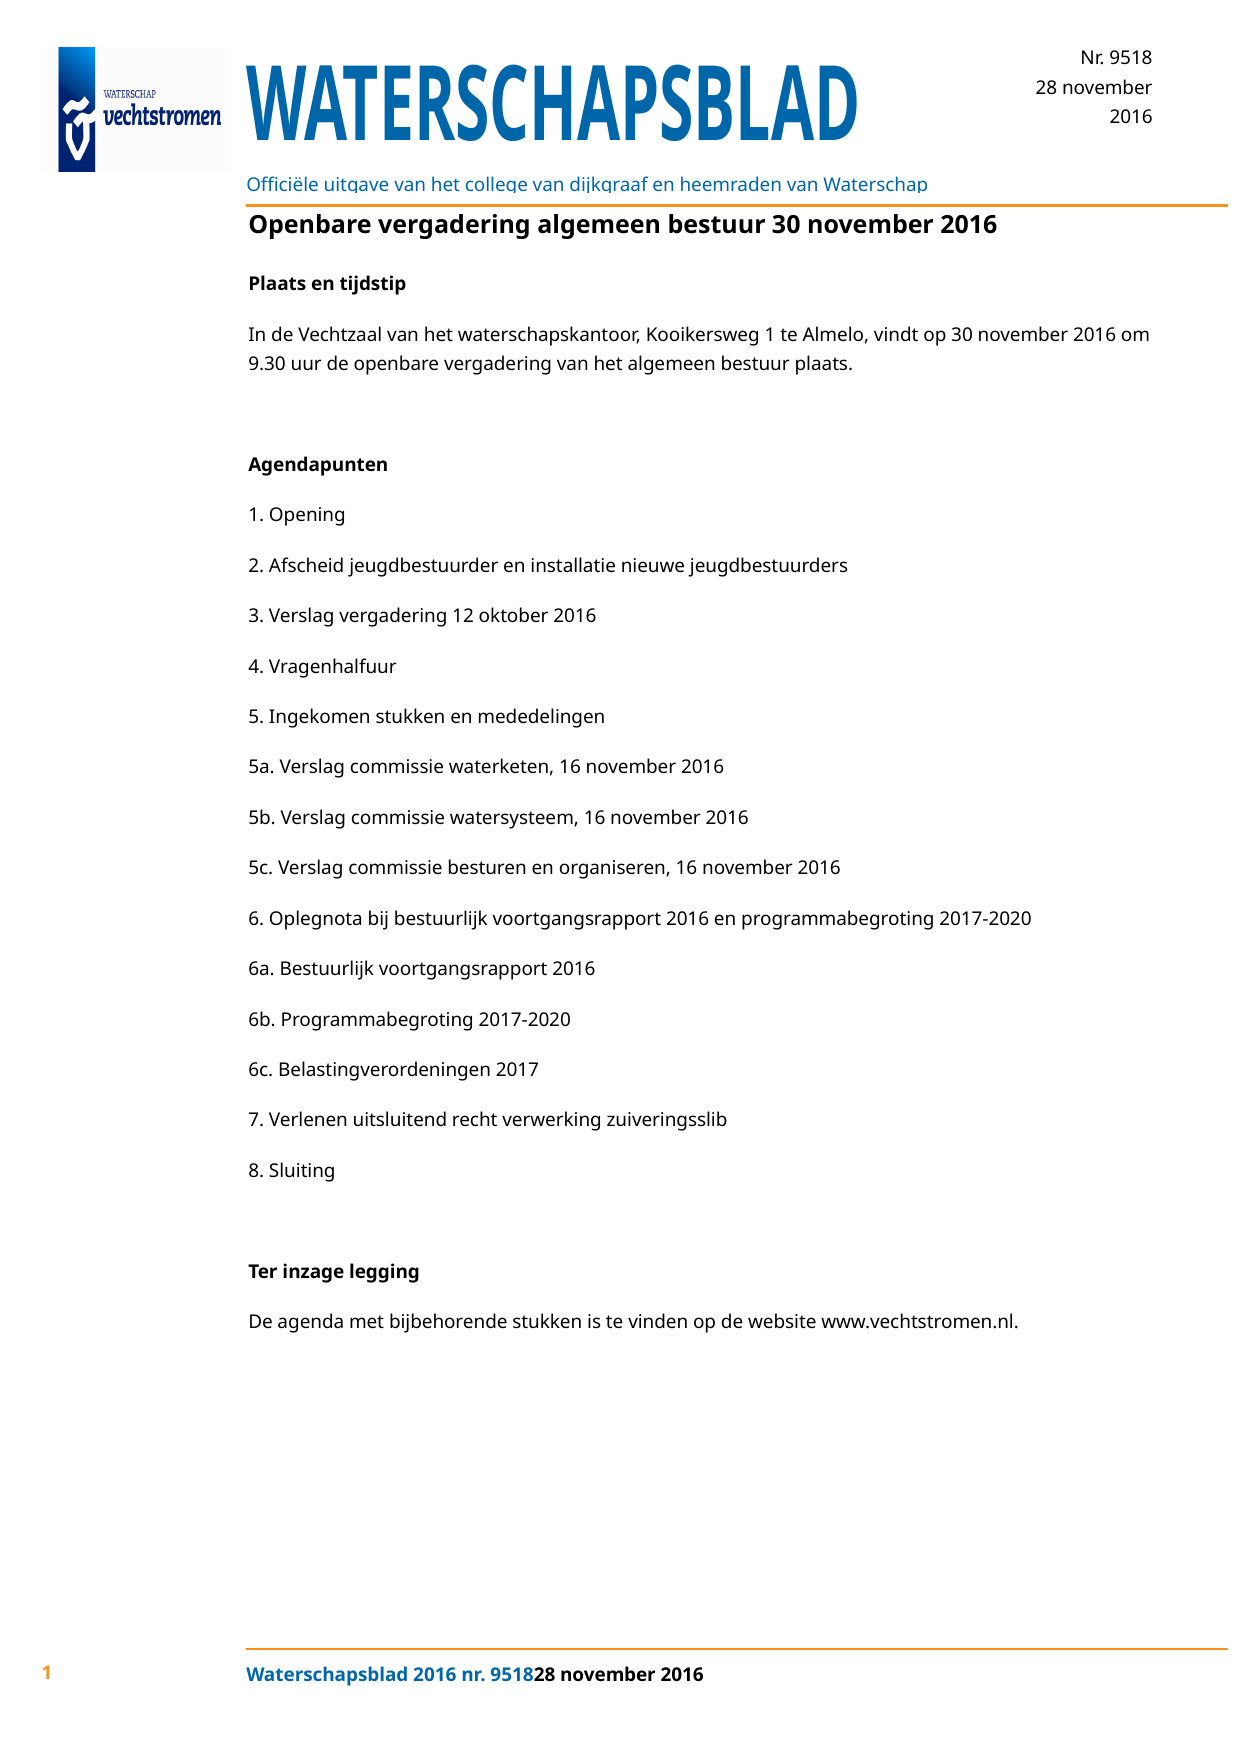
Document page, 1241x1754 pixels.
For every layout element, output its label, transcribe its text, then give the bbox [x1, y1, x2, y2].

picture [41, 47, 231, 172]
text 1. Opening [248, 502, 1152, 527]
text 6c. Belastingverordeningen 2017 [248, 1056, 1152, 1082]
text 7. Verlenen uitsluitend recht verwerking zuiveringsslib [248, 1107, 1152, 1132]
text Agendapunten [248, 451, 1152, 477]
text 5a. Verslag commissie waterketen, 16 november 2016 [248, 754, 1152, 779]
text 5. Ingekomen stukken en mededelingen [248, 703, 1152, 729]
text 8. Sluiting [248, 1157, 1152, 1183]
text 2. Afscheid jeugdbestuurder en installatie nieuwe jeugdbestuurders [248, 552, 1152, 578]
text 5c. Verslag commissie besturen en organiseren, 16 november 2016 [248, 854, 1152, 880]
text Ter inzage legging [248, 1258, 1152, 1283]
text 5b. Verslag commissie watersysteem, 16 november 2016 [248, 804, 1152, 830]
text Plaats en tijdstip [248, 270, 1152, 296]
text De agenda met bijbehorende stukken is te vinden op de website www.vechtstromen.nl. [248, 1308, 1152, 1334]
text Openbare vergadering algemeen bestuur 30 november 2016 [248, 207, 1152, 241]
text 6. Oplegnota bij bestuurlijk voortgangsrapport 2016 en programmabegroting 2017-2020 [248, 905, 1152, 931]
text 4. Vragenhalfuur [248, 653, 1152, 678]
text In de Vechtzaal van het waterschapskantoor, Kooikersweg 1 te Almelo, vindt op 30 november 2016 om 9.30 uur de openbare vergadering van het algemeen bestuur plaats. [248, 321, 1152, 376]
text 6a. Bestuurlijk voortgangsrapport 2016 [248, 955, 1152, 981]
text 6b. Programmabegroting 2017-2020 [248, 1006, 1152, 1031]
text 3. Verslag vergadering 12 oktober 2016 [248, 602, 1152, 628]
